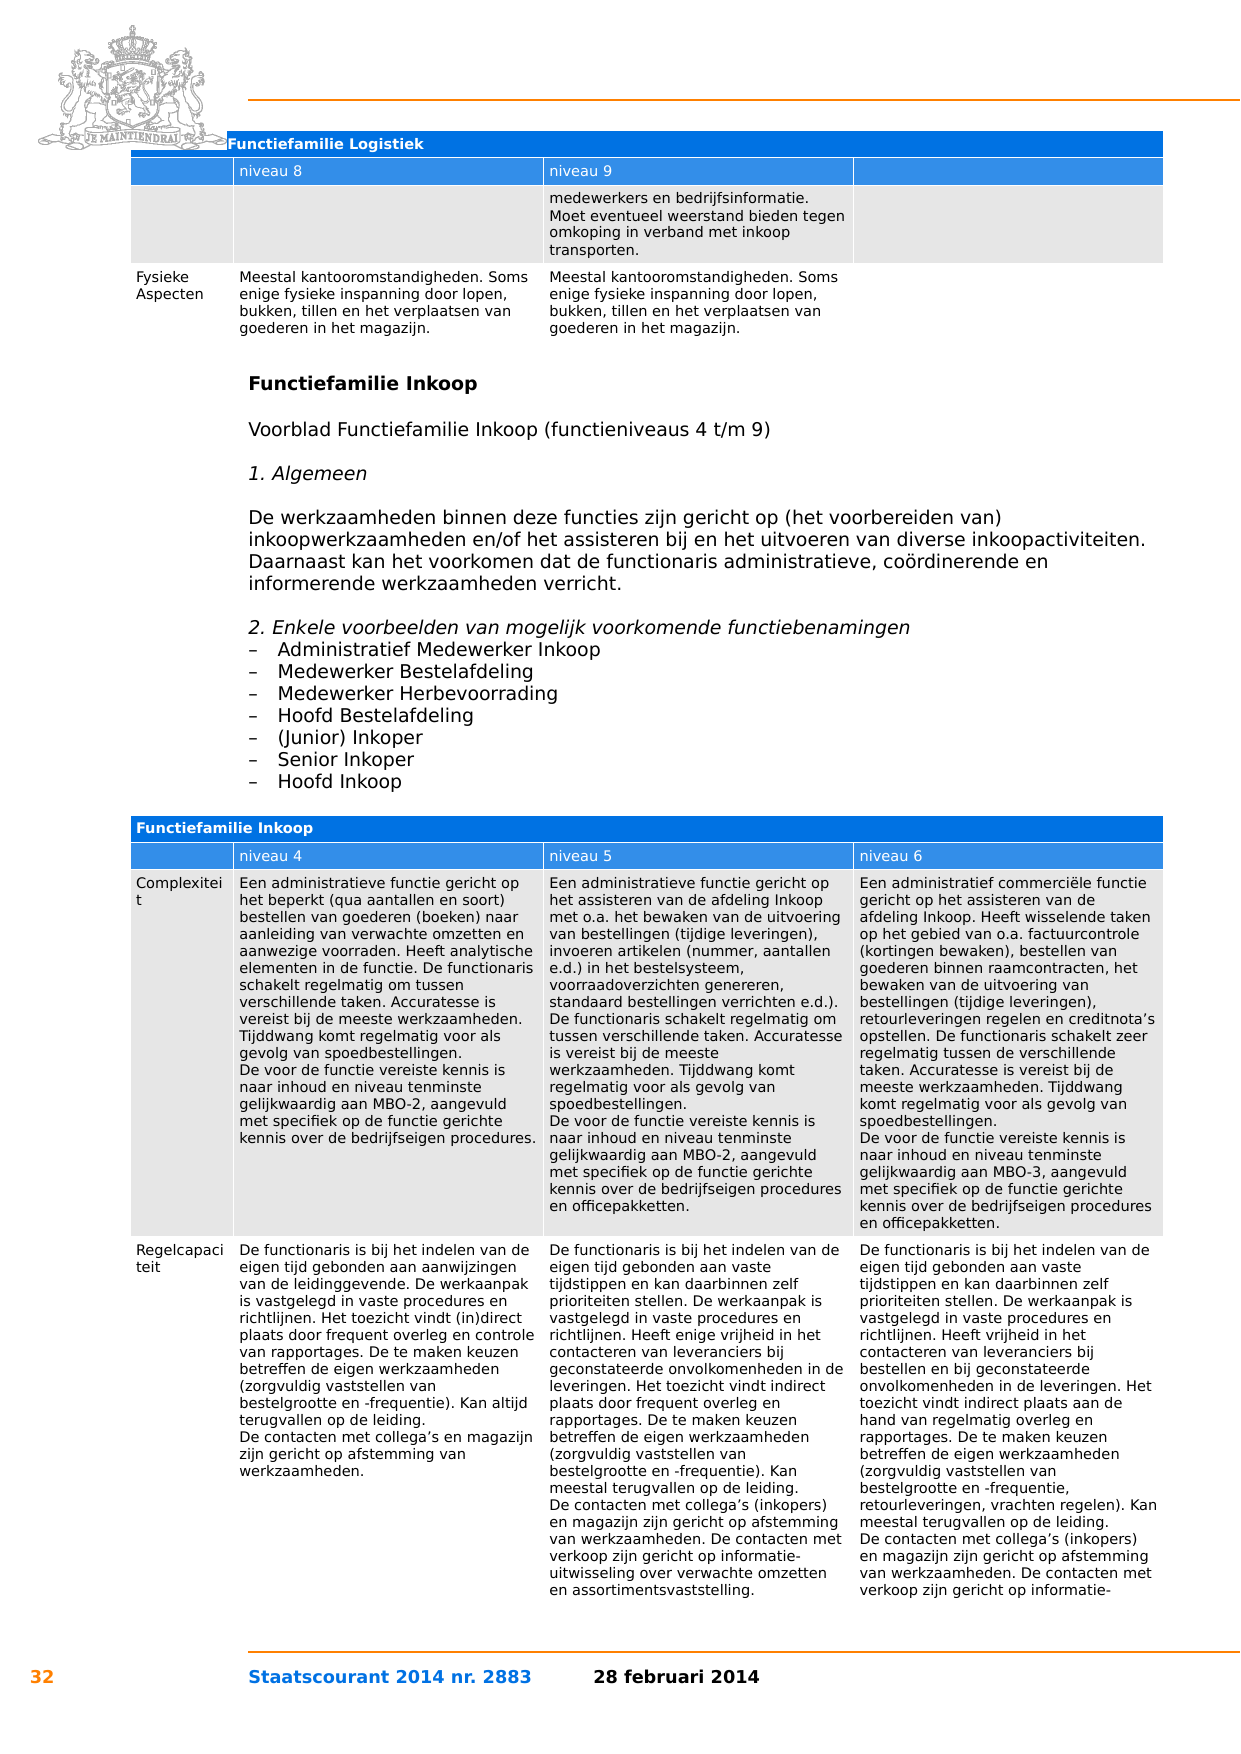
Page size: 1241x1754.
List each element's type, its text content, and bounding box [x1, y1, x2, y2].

text Voorblad Functiefamilie Inkoop (functieniveaus 4 t/m 9) [248, 419, 1163, 441]
table_cell Fysieke Aspecten [131, 264, 233, 341]
subtitle Functiefamilie Inkoop [248, 372, 1163, 394]
table_cell Een administratieve functie gericht op het assisteren van de afdeling Inkoop met o.a. het bewaken van de uitvoering van bestellingen (tijdige leveringen), invoeren artikelen (nummer, aantallen e.d.) in het bestelsysteem, voorraadoverzichten genereren, standaard bestellingen verrichten e.d.). De functionaris schakelt regelmatig om tussen verschillende taken. Accuratesse is vereist bij de meeste werkzaamheden. Tijddwang komt regelmatig voor als gevolg van spoedbestellingen. De voor de functie vereiste kennis is naar inhoud en niveau tenminste gelijkwaardig aan MBO-2, aangevuld met specifiek op de functie gerichte kennis over de bedrijfseigen procedures en officepakketten. [544, 870, 853, 1236]
table_cell Meestal kantooromstandigheden. Soms enige fysieke inspanning door lopen, bukken, tillen en het verplaatsen van goederen in het magazijn. [544, 264, 853, 341]
table_header Functiefamilie Inkoop [131, 816, 1163, 842]
subtitle 1. Algemeen [248, 463, 1163, 485]
table_cell De functionaris is bij het indelen van de eigen tijd gebonden aan vaste tijdstippen en kan daarbinnen zelf prioriteiten stellen. De werkaanpak is vastgelegd in vaste procedures en richtlijnen. Heeft vrijheid in het contacteren van leveranciers bij bestellen en bij geconstateerde onvolkomenheden in de leveringen. Het toezicht vindt indirect plaats aan de hand van regelmatig overleg en rapportages. De te maken keuzen betreffen de eigen werkzaamheden (zorgvuldig vaststellen van bestelgrootte en -frequentie, retourleveringen, vrachten regelen). Kan meestal terugvallen op de leiding. De contacten met collega’s (inkopers) en magazijn zijn gericht op afstemming van werkzaamheden. De contacten met verkoop zijn gericht op informatie- [854, 1238, 1163, 1603]
table_cell [854, 158, 1163, 185]
text – Medewerker Herbevoorrading [248, 683, 1163, 705]
table_cell niveau 5 [544, 843, 853, 869]
table_cell medewerkers en bedrijfsinformatie. Moet eventueel weerstand bieden tegen omkoping in verband met inkoop transporten. [544, 186, 853, 263]
text De werkzaamheden binnen deze functies zijn gericht op (het voorbereiden van) inkoopwerkzaamheden en/of het assisteren bij en het uitvoeren van diverse inkoopactiviteiten. Daarnaast kan het voorkomen dat de functionaris administratieve, coördinerende en informerende werkzaamheden verricht. [248, 507, 1163, 595]
table_header Functiefamilie Logistiek [131, 131, 1163, 157]
table_cell niveau 8 [234, 158, 543, 185]
table_cell niveau 6 [854, 843, 1163, 869]
subtitle 2. Enkele voorbeelden van mogelijk voorkomende functiebenamingen [248, 617, 1163, 639]
table_cell Complexiteit [131, 870, 233, 1236]
table_cell [234, 186, 543, 263]
picture [38, 25, 227, 150]
text – Hoofd Bestelafdeling [248, 705, 1163, 727]
text – Senior Inkoper [248, 749, 1163, 771]
text – (Junior) Inkoper [248, 727, 1163, 749]
table_cell [854, 186, 1163, 263]
table_cell niveau 4 [234, 843, 543, 869]
text – Hoofd Inkoop [248, 771, 1163, 793]
table_cell [131, 186, 233, 263]
table_cell niveau 9 [544, 158, 853, 185]
table_cell [854, 264, 1163, 341]
table_cell De functionaris is bij het indelen van de eigen tijd gebonden aan aanwijzingen van de leidinggevende. De werkaanpak is vastgelegd in vaste procedures en richtlijnen. Het toezicht vindt (in)direct plaats door frequent overleg en controle van rapportages. De te maken keuzen betreffen de eigen werkzaamheden (zorgvuldig vaststellen van bestelgrootte en -frequentie). Kan altijd terugvallen op de leiding. De contacten met collega’s en magazijn zijn gericht op afstemming van werkzaamheden. [234, 1238, 543, 1603]
table_cell [131, 158, 233, 185]
table_cell Regelcapaciteit [131, 1238, 233, 1603]
table_cell Meestal kantooromstandigheden. Soms enige fysieke inspanning door lopen, bukken, tillen en het verplaatsen van goederen in het magazijn. [234, 264, 543, 341]
text – Administratief Medewerker Inkoop [248, 639, 1163, 661]
table_cell Een administratieve functie gericht op het beperkt (qua aantallen en soort) bestellen van goederen (boeken) naar aanleiding van verwachte omzetten en aanwezige voorraden. Heeft analytische elementen in de functie. De functionaris schakelt regelmatig om tussen verschillende taken. Accuratesse is vereist bij de meeste werkzaamheden. Tijddwang komt regelmatig voor als gevolg van spoedbestellingen. De voor de functie vereiste kennis is naar inhoud en niveau tenminste gelijkwaardig aan MBO-2, aangevuld met specifiek op de functie gerichte kennis over de bedrijfseigen procedures. [234, 870, 543, 1236]
table_cell Een administratief commerciële functie gericht op het assisteren van de afdeling Inkoop. Heeft wisselende taken op het gebied van o.a. factuurcontrole (kortingen bewaken), bestellen van goederen binnen raamcontracten, het bewaken van de uitvoering van bestellingen (tijdige leveringen), retourleveringen regelen en creditnota’s opstellen. De functionaris schakelt zeer regelmatig tussen de verschillende taken. Accuratesse is vereist bij de meeste werkzaamheden. Tijddwang komt regelmatig voor als gevolg van spoedbestellingen. De voor de functie vereiste kennis is naar inhoud en niveau tenminste gelijkwaardig aan MBO-3, aangevuld met specifiek op de functie gerichte kennis over de bedrijfseigen procedures en officepakketten. [854, 870, 1163, 1236]
table_cell De functionaris is bij het indelen van de eigen tijd gebonden aan vaste tijdstippen en kan daarbinnen zelf prioriteiten stellen. De werkaanpak is vastgelegd in vaste procedures en richtlijnen. Heeft enige vrijheid in het contacteren van leveranciers bij geconstateerde onvolkomenheden in de leveringen. Het toezicht vindt indirect plaats door frequent overleg en rapportages. De te maken keuzen betreffen de eigen werkzaamheden (zorgvuldig vaststellen van bestelgrootte en -frequentie). Kan meestal terugvallen op de leiding. De contacten met collega’s (inkopers) en magazijn zijn gericht op afstemming van werkzaamheden. De contacten met verkoop zijn gericht op informatie-uitwisseling over verwachte omzetten en assortimentsvaststelling. [544, 1238, 853, 1603]
table_cell [131, 843, 233, 869]
text – Medewerker Bestelafdeling [248, 661, 1163, 683]
